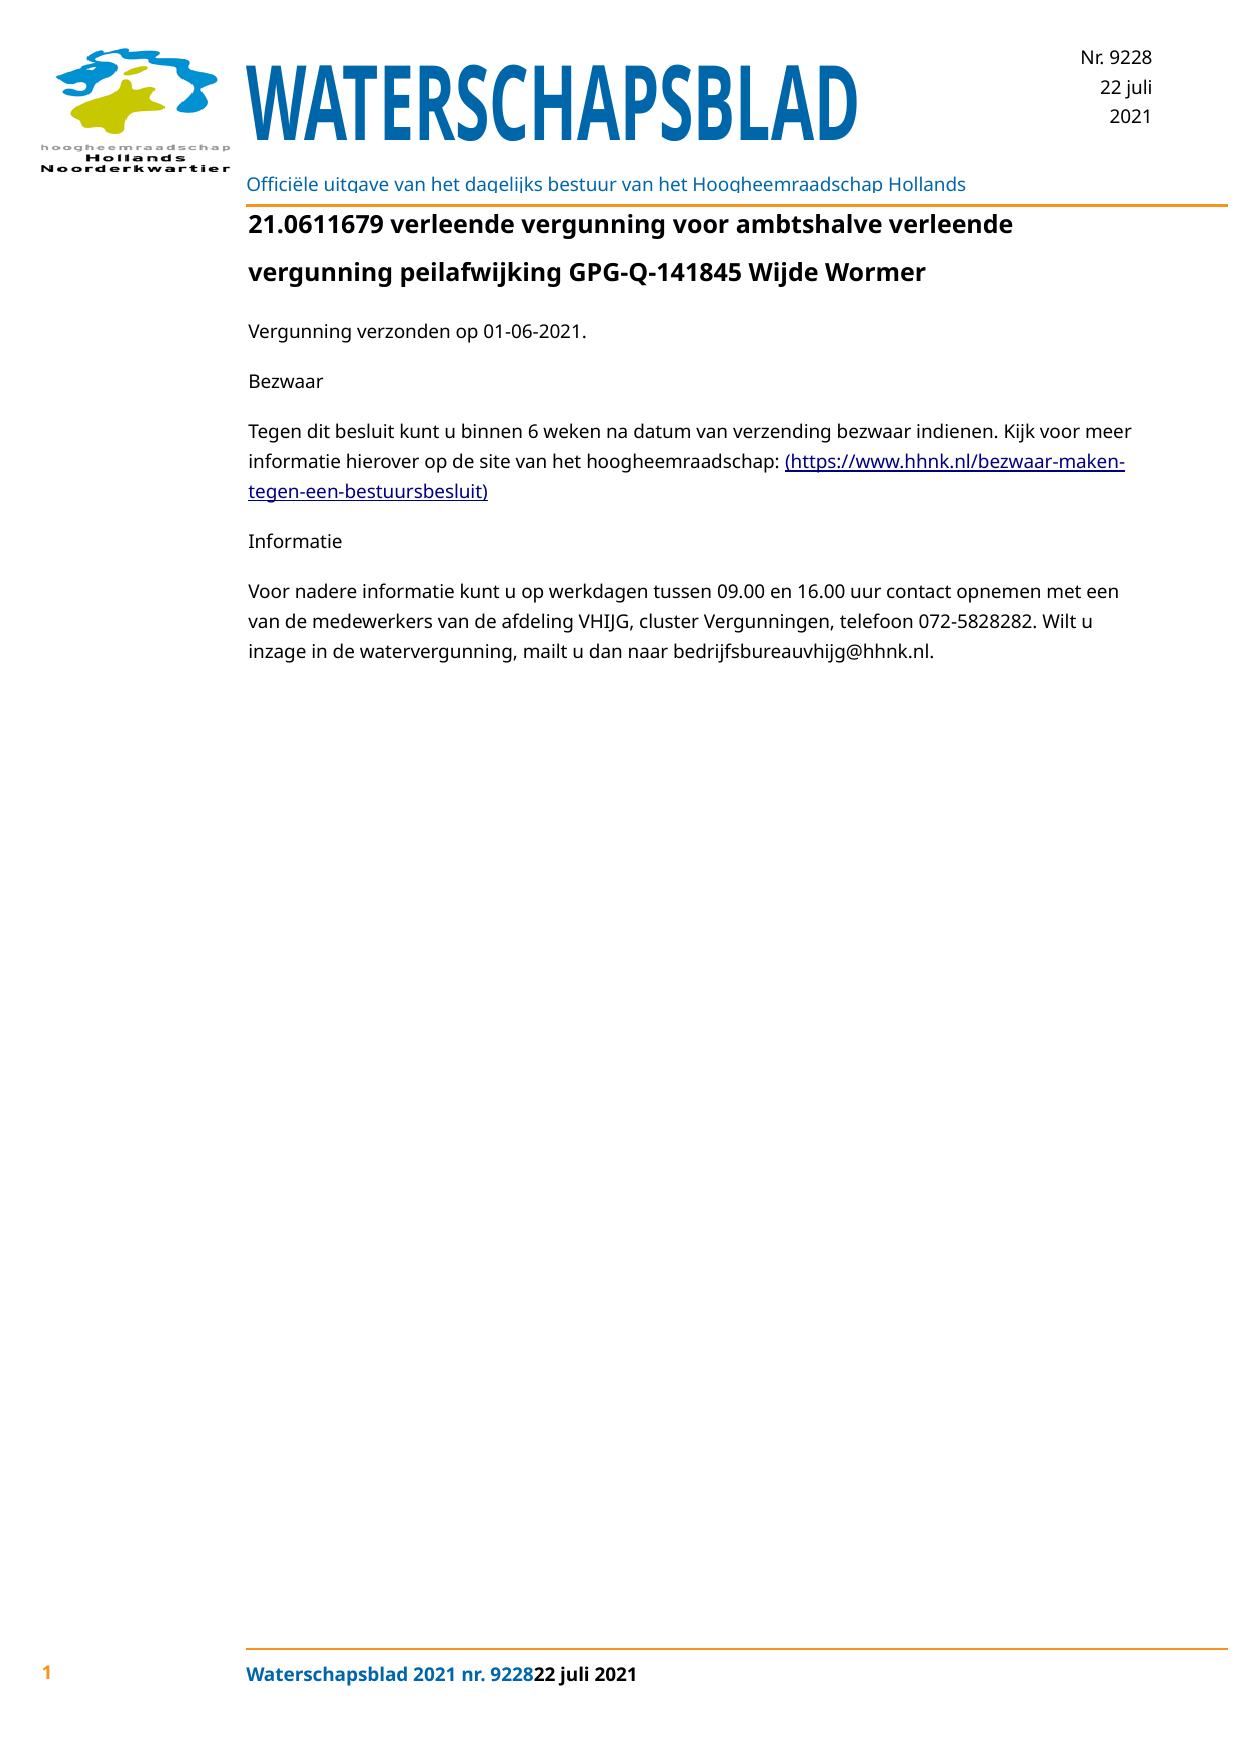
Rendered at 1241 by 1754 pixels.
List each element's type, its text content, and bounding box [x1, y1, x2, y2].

text 21.0611679 verleende vergunning voor ambtshalve verleende vergunning peilafwijking GPG-Q-141845 Wijde Wormer [248, 207, 1152, 288]
text Voor nadere informatie kunt u op werkdagen tussen 09.00 en 16.00 uur contact opnemen met een van de medewerkers van de afdeling VHIJG, cluster Vergunningen, telefoon 072-5828282. Wilt u inzage in de watervergunning, mailt u dan naar bedrijfsbureauvhijg@hhnk.nl. [248, 579, 1152, 664]
text Vergunning verzonden op 01-06-2021. [248, 318, 1152, 344]
text Informatie [248, 528, 1152, 554]
text Bezwaar [248, 368, 1152, 394]
text Tegen dit besluit kunt u binnen 6 weken na datum van verzending bezwaar indienen. Kijk voor meer informatie hierover op de site van het hoogheemraadschap: (https://www.hhnk.nl/bezwaar-maken-tegen-een-bestuursbesluit) [248, 419, 1152, 504]
picture [41, 47, 231, 172]
